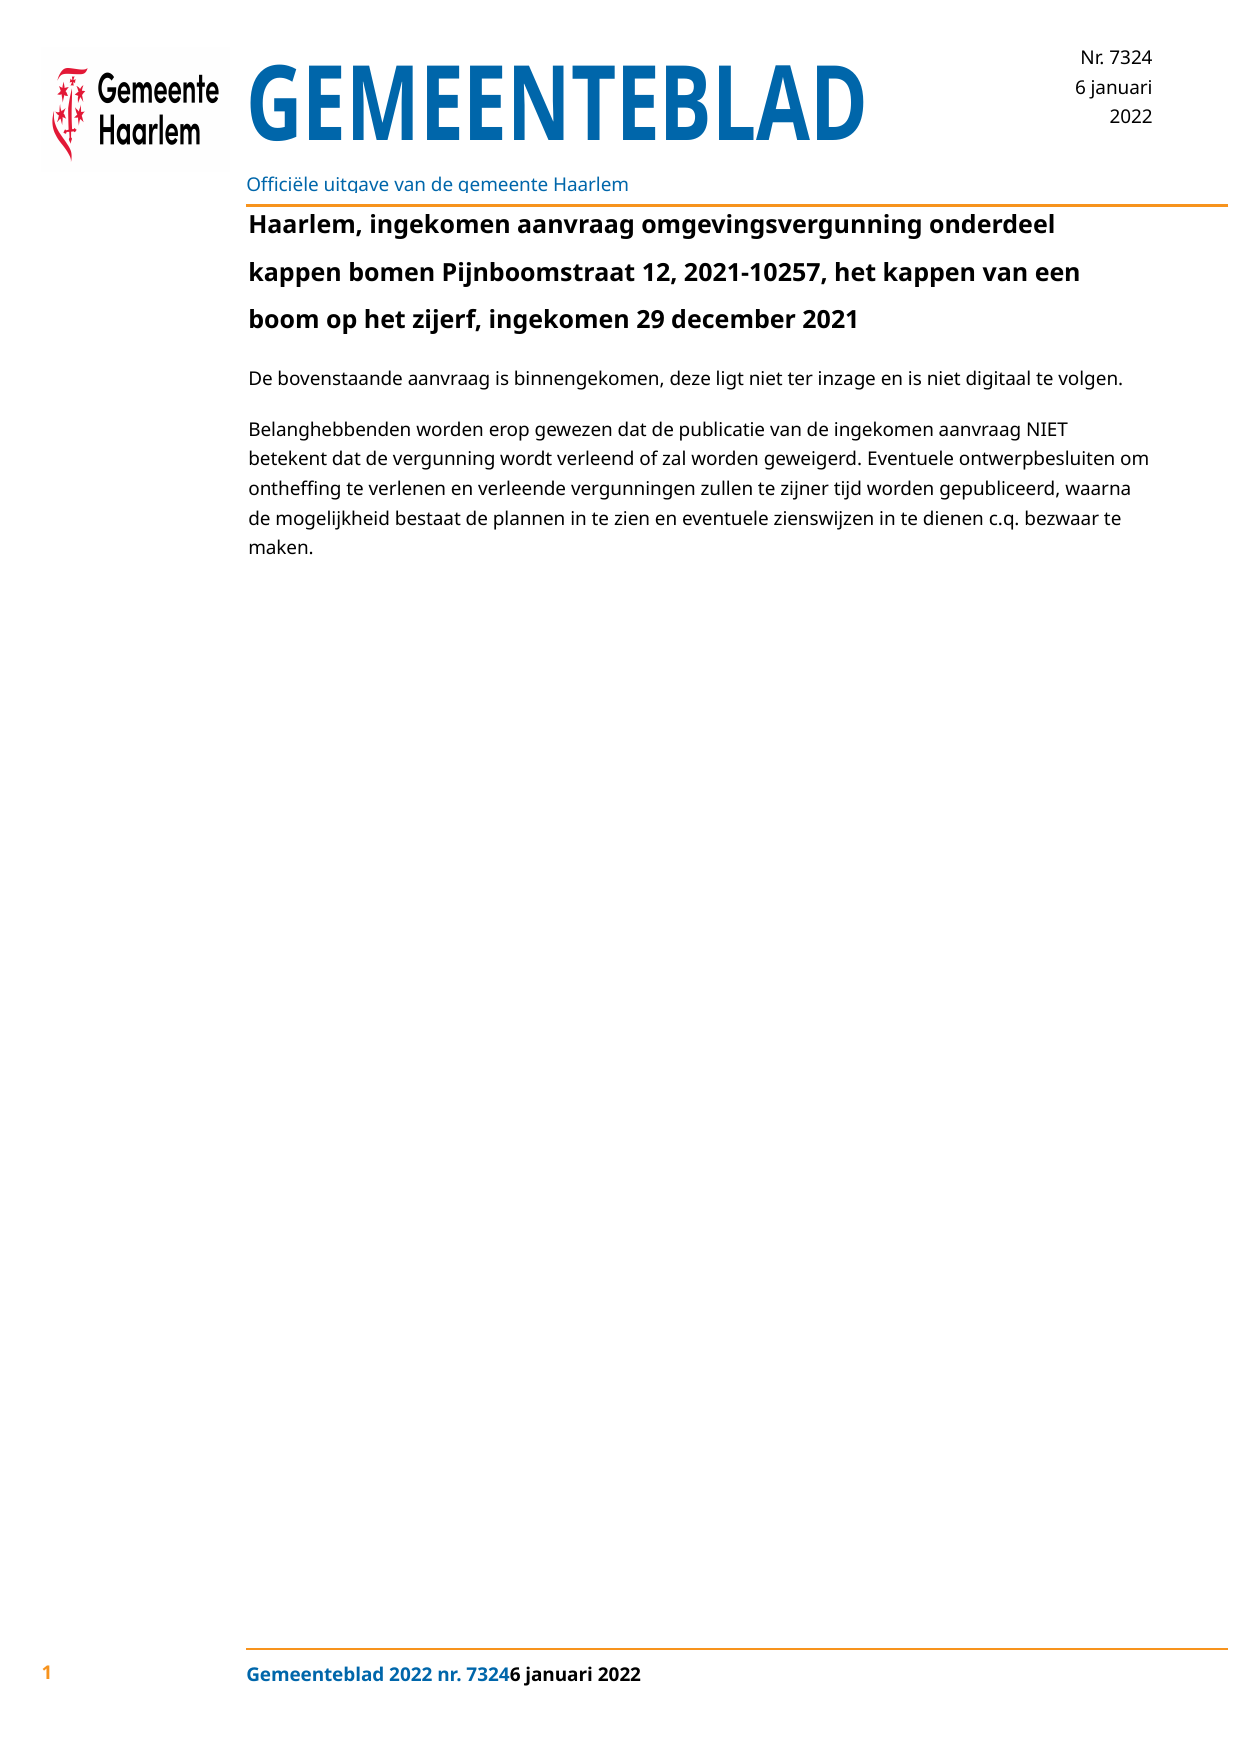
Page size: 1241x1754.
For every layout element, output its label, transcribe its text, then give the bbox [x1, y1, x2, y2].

text Belanghebbenden worden erop gewezen dat de publicatie van de ingekomen aanvraag NIET betekent dat de vergunning wordt verleend of zal worden geweigerd. Eventuele ontwerpbesluiten om ontheffing te verlenen en verleende vergunningen zullen te zijner tijd worden gepubliceerd, waarna de mogelijkheid bestaat de plannen in te zien en eventuele zienswijzen in te dienen c.q. bezwaar te maken. [248, 416, 1152, 560]
text De bovenstaande aanvraag is binnengekomen, deze ligt niet ter inzage en is niet digitaal te volgen. [248, 366, 1152, 391]
picture [41, 47, 231, 172]
text Haarlem, ingekomen aanvraag omgevingsvergunning onderdeel kappen bomen Pijnboomstraat 12, 2021-10257, het kappen van een boom op het zijerf, ingekomen 29 december 2021 [248, 207, 1152, 336]
